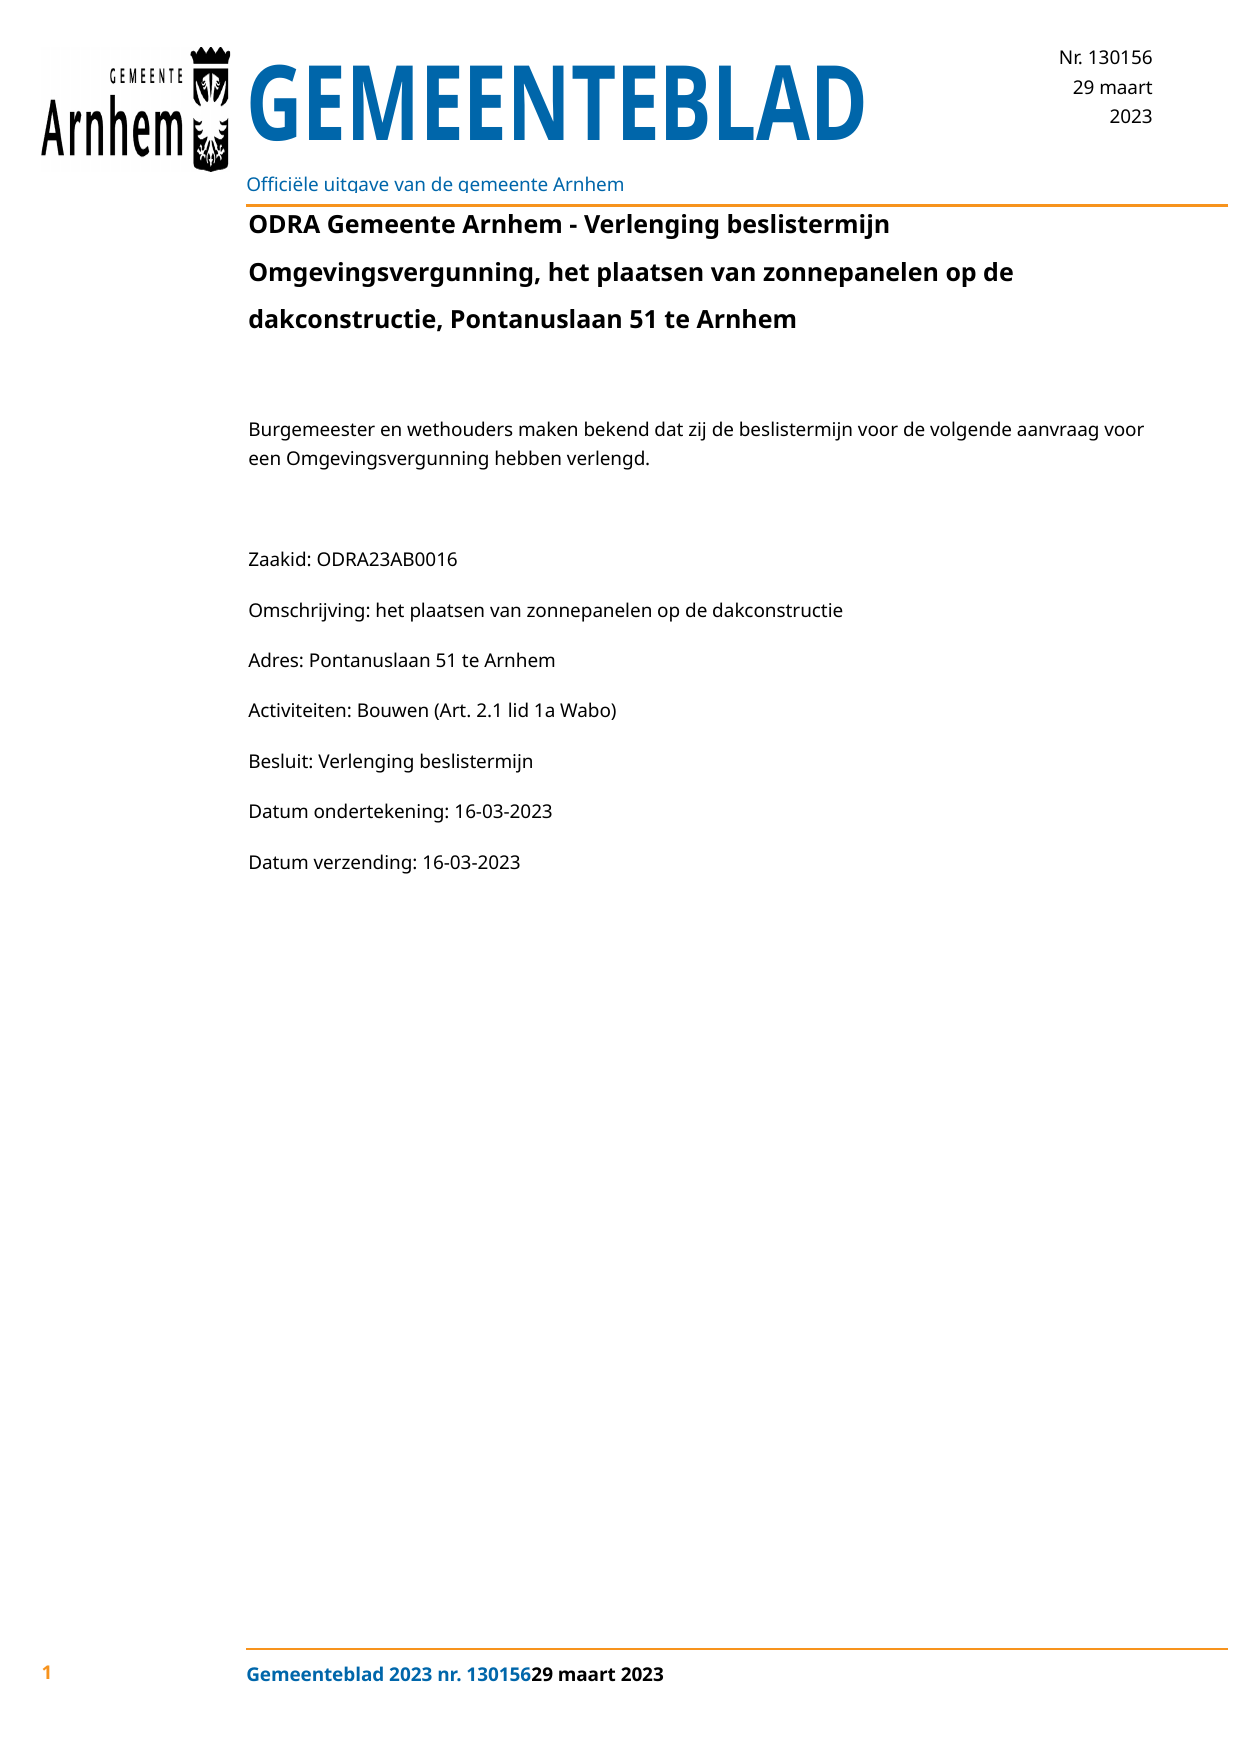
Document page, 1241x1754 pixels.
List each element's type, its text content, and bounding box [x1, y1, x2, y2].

text Datum ondertekening: 16-03-2023 [248, 798, 1152, 824]
text Activiteiten: Bouwen (Art. 2.1 lid 1a Wabo) [248, 698, 1152, 723]
text Zaakid: ODRA23AB0016 [248, 546, 1152, 572]
text Omschrijving: het plaatsen van zonnepanelen op de dakconstructie [248, 597, 1152, 622]
text Besluit: Verlenging beslistermijn [248, 748, 1152, 774]
text ODRA Gemeente Arnhem - Verlenging beslistermijn Omgevingsvergunning, het plaatsen van zonnepanelen op de dakconstructie, Pontanuslaan 51 te Arnhem [248, 207, 1152, 336]
text Datum verzending: 16-03-2023 [248, 849, 1152, 874]
text Burgemeester en wethouders maken bekend dat zij de beslistermijn voor de volgende aanvraag voor een Omgevingsvergunning hebben verlengd. [248, 416, 1152, 471]
picture [41, 47, 231, 172]
text Adres: Pontanuslaan 51 te Arnhem [248, 647, 1152, 673]
